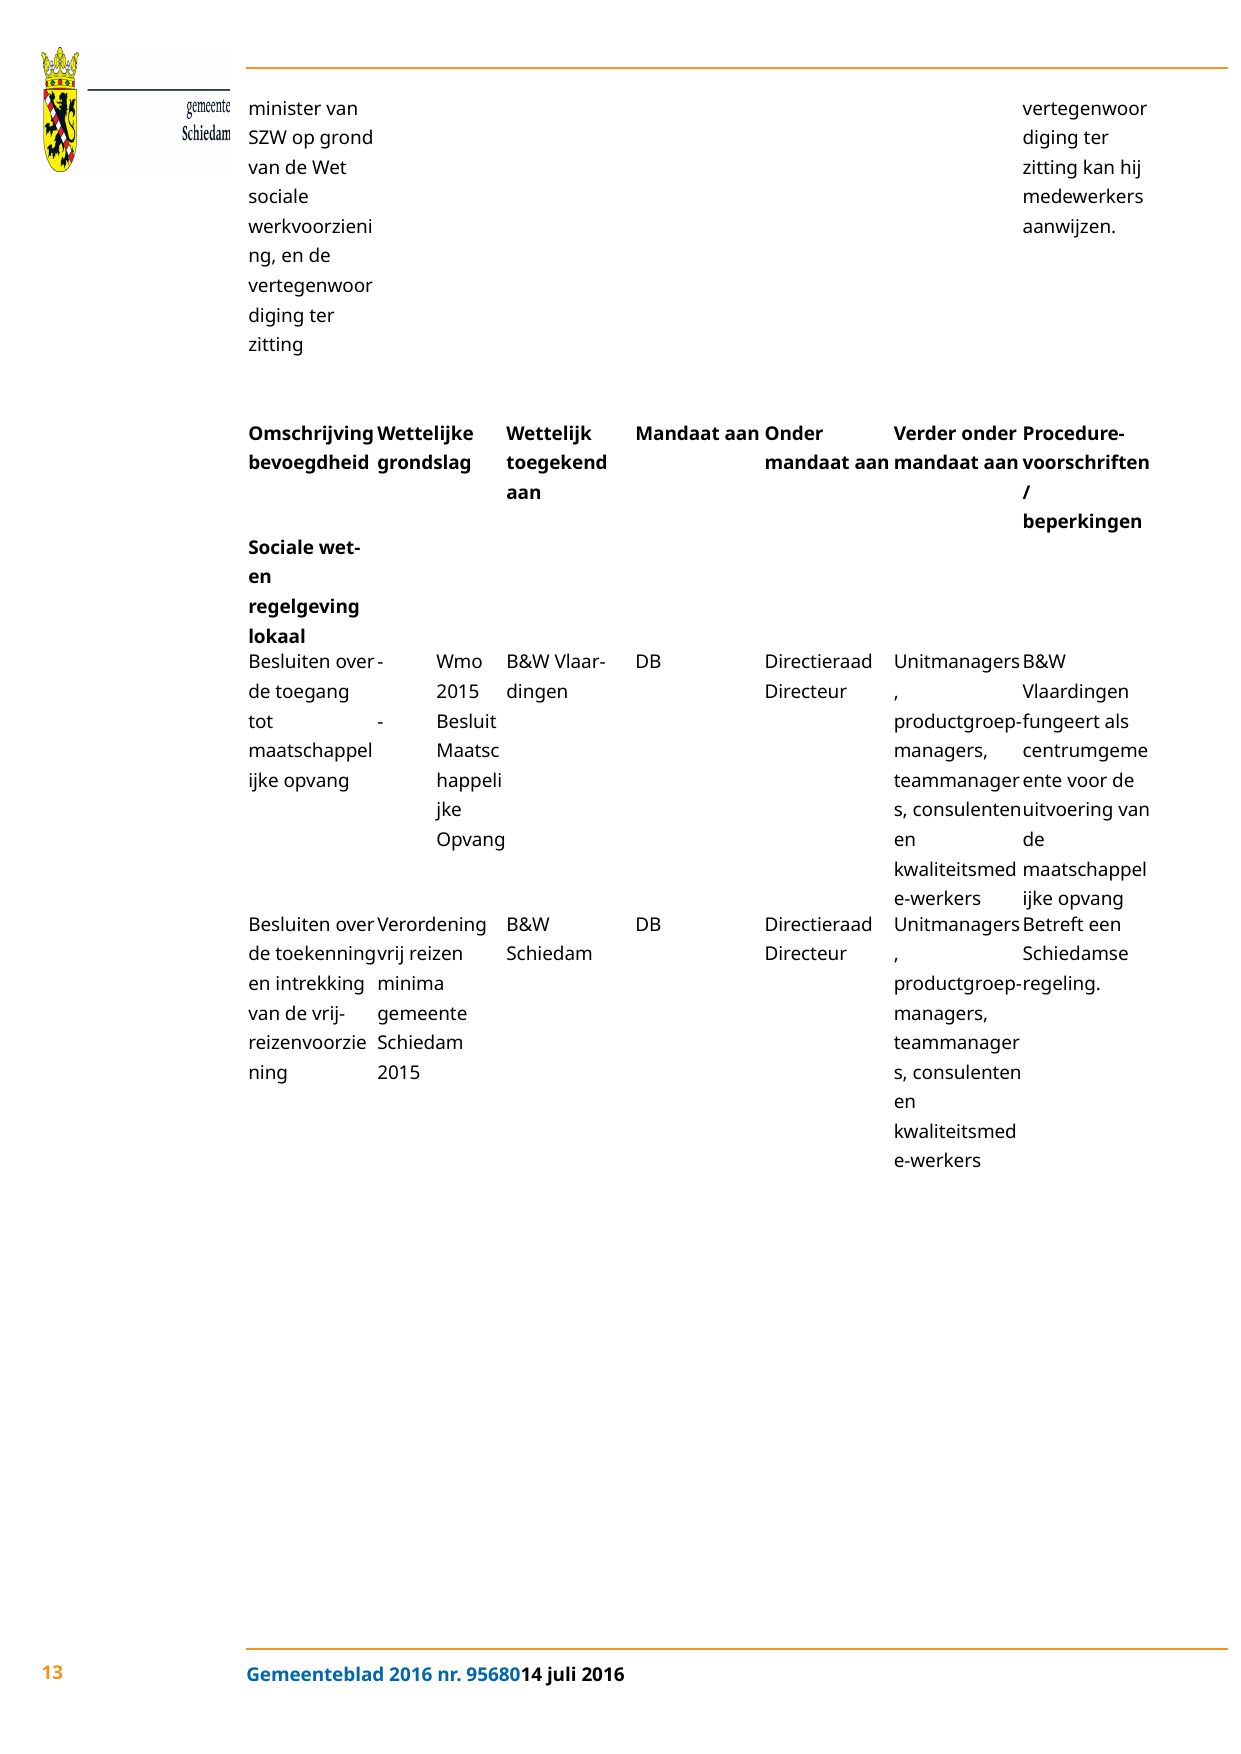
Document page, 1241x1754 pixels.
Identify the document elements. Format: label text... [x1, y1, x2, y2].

table_cell Verordening vrij reizen minima gemeente Schiedam 2015 [377, 911, 506, 1173]
table_cell Betreft een Schiedamse regeling. [1023, 911, 1152, 1173]
table_header Mandaat aan [635, 420, 764, 534]
table_cell Unitmanagers, productgroep-managers, teammanagers, consulenten en kwaliteitsmede-werkers [894, 911, 1022, 1173]
table_cell Unitmanagers, productgroep-managers, teammanagers, consulenten en kwaliteitsmede-werkers [894, 649, 1022, 911]
table_header Procedure- voorschriften/ beperkingen [1023, 420, 1152, 534]
picture [41, 47, 231, 172]
table_header Wettelijke grondslag [377, 420, 506, 534]
table_cell [635, 95, 764, 357]
table_cell B&W Vlaardingen fungeert als centrumgemeente voor de uitvoering van de maatschappelijke opvang [1023, 649, 1152, 911]
table_cell [377, 95, 506, 357]
table_cell vertegenwoordiging ter zitting kan hij medewerkers aanwijzen. [1023, 95, 1152, 357]
table_cell Besluiten over de toekenning en intrekking van de vrij-reizenvoorziening [248, 911, 377, 1173]
table_cell B&W Vlaar-dingen [506, 649, 635, 911]
table_cell minister van SZW op grond van de Wet sociale werkvoorziening, en de vertegenwoordiging ter zitting [248, 95, 377, 357]
table_cell [894, 95, 1022, 357]
table_cell B&W Schiedam [506, 911, 635, 1173]
table_header Verder onder mandaat aan [894, 420, 1022, 534]
table_header Omschrijving bevoegdheid [248, 420, 377, 534]
table_cell [506, 95, 635, 357]
table_cell Besluiten over de toegang tot maatschappelijke opvang [248, 649, 377, 911]
table_cell Directieraad Directeur [764, 911, 893, 1173]
table_cell Wmo 2015 Besluit Maatschappelijke Opvang [377, 649, 506, 911]
table_cell Sociale wet- en regelgeving lokaal [248, 534, 377, 649]
table_cell Directieraad Directeur [764, 649, 893, 911]
table_cell DB [635, 649, 764, 911]
table_header Onder mandaat aan [764, 420, 893, 534]
table_cell DB [635, 911, 764, 1173]
table_header Wettelijk toegekend aan [506, 420, 635, 534]
table_cell [764, 95, 893, 357]
